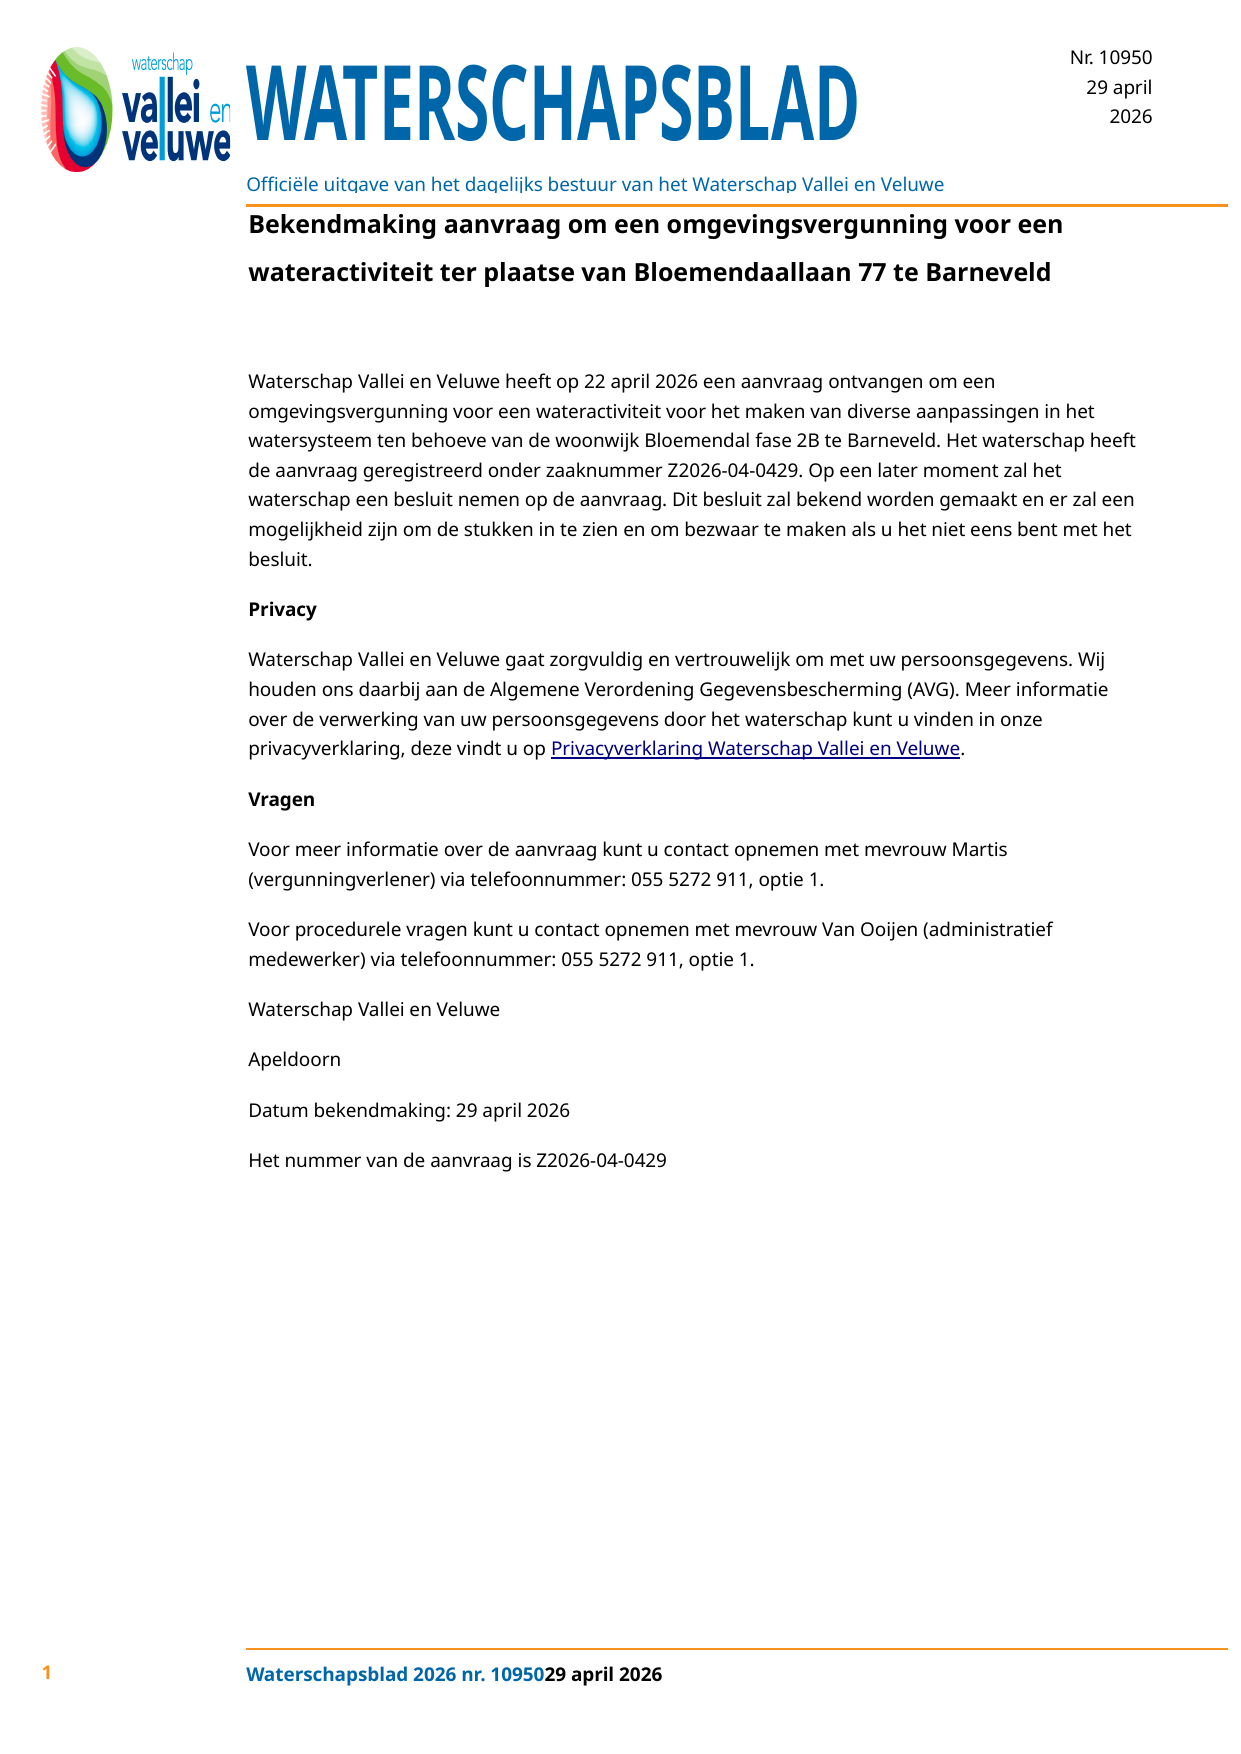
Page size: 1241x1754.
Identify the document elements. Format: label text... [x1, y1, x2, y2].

text Het nummer van de aanvraag is Z2026-04-0429 [248, 1147, 1152, 1173]
text Vragen [248, 786, 1152, 812]
text Datum bekendmaking: 29 april 2026 [248, 1097, 1152, 1123]
text Voor meer informatie over de aanvraag kunt u contact opnemen met mevrouw Martis (vergunningverlener) via telefoonnummer: 055 5272 911, optie 1. [248, 836, 1152, 892]
text Waterschap Vallei en Veluwe [248, 996, 1152, 1022]
text Apeldoorn [248, 1047, 1152, 1072]
text Voor procedurele vragen kunt u contact opnemen met mevrouw Van Ooijen (administratief medewerker) via telefoonnummer: 055 5272 911, optie 1. [248, 916, 1152, 972]
text Waterschap Vallei en Veluwe heeft op 22 april 2026 een aanvraag ontvangen om een omgevingsvergunning voor een wateractiviteit voor het maken van diverse aanpassingen in het watersysteem ten behoeve van de woonwijk Bloemendal fase 2B te Barneveld. Het waterschap heeft de aanvraag geregistreerd onder zaaknummer Z2026-04-0429. Op een later moment zal het waterschap een besluit nemen op de aanvraag. Dit besluit zal bekend worden gemaakt en er zal een mogelijkheid zijn om de stukken in te zien en om bezwaar te maken als u het niet eens bent met het besluit. [248, 368, 1152, 572]
text Privacy [248, 596, 1152, 622]
text Waterschap Vallei en Veluwe gaat zorgvuldig en vertrouwelijk om met uw persoonsgegevens. Wij houden ons daarbij aan de Algemene Verordening Gegevensbescherming (AVG). Meer informatie over de verwerking van uw persoonsgegevens door het waterschap kunt u vinden in onze privacyverklaring, deze vindt u op Privacyverklaring Waterschap Vallei en Veluwe. [248, 647, 1152, 761]
text Bekendmaking aanvraag om een omgevingsvergunning voor een wateractiviteit ter plaatse van Bloemendaallaan 77 te Barneveld [248, 207, 1152, 288]
picture [41, 47, 231, 172]
